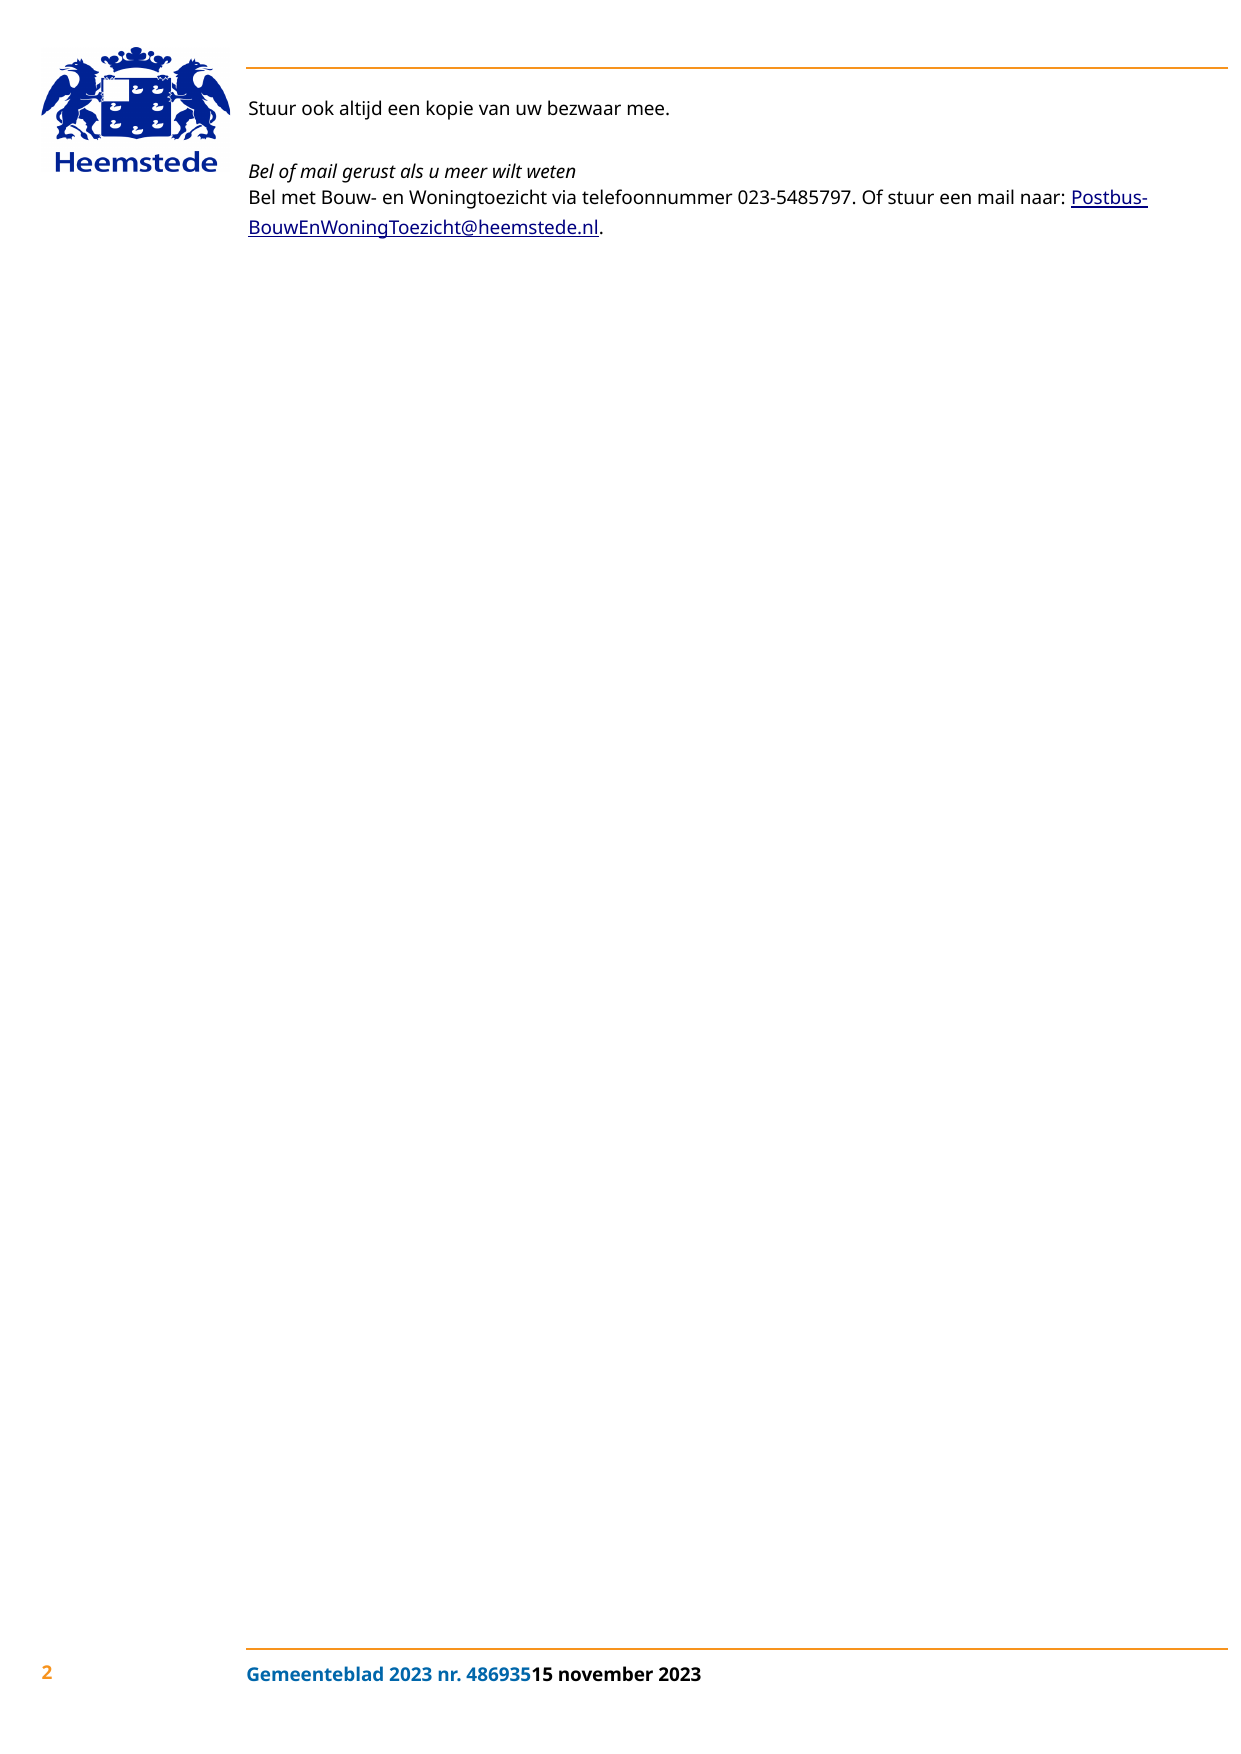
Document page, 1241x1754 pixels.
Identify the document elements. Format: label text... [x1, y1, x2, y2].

text Stuur ook altijd een kopie van uw bezwaar mee. [248, 95, 1152, 121]
text Bel met Bouw- en Woningtoezicht via telefoonnummer 023-5485797. Of stuur een mail naar: Postbus-BouwEnWoningToezicht@heemstede.nl. [248, 184, 1152, 240]
text Bel of mail gerust als u meer wilt weten [248, 159, 1152, 184]
picture [41, 47, 231, 172]
